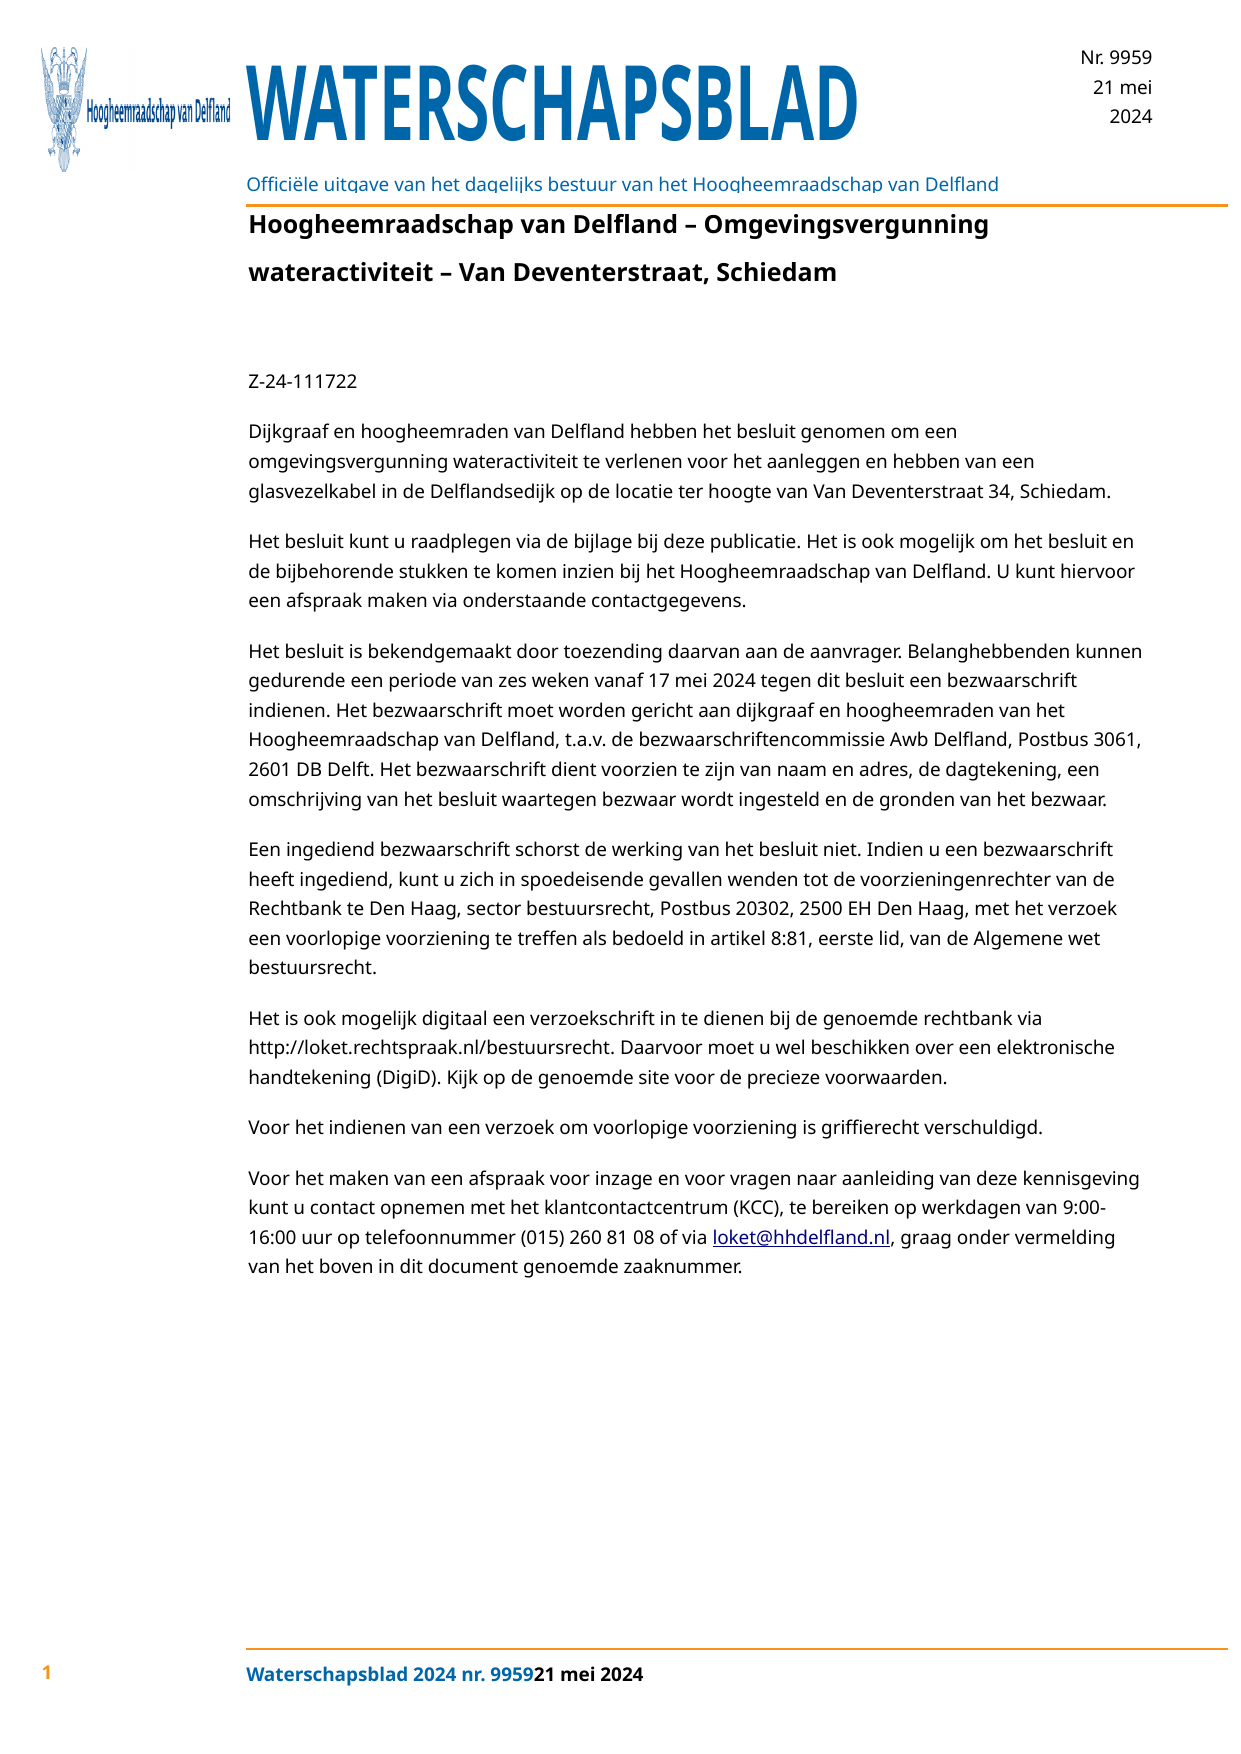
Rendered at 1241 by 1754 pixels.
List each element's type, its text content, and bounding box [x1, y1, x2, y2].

text Hoogheemraadschap van Delfland – Omgevingsvergunning wateractiviteit – Van Deventerstraat, Schiedam [248, 207, 1152, 288]
text Het besluit is bekendgemaakt door toezending daarvan aan de aanvrager. Belanghebbenden kunnen gedurende een periode van zes weken vanaf 17 mei 2024 tegen dit besluit een bezwaarschrift indienen. Het bezwaarschrift moet worden gericht aan dijkgraaf en hoogheemraden van het Hoogheemraadschap van Delfland, t.a.v. de bezwaarschriftencommissie Awb Delfland, Postbus 3061, 2601 DB Delft. Het bezwaarschrift dient voorzien te zijn van naam en adres, de dagtekening, een omschrijving van het besluit waartegen bezwaar wordt ingesteld en de gronden van het bezwaar. [248, 638, 1152, 812]
text Voor het maken van een afspraak voor inzage en voor vragen naar aanleiding van deze kennisgeving kunt u contact opnemen met het klantcontactcentrum (KCC), te bereiken op werkdagen van 9:00-16:00 uur op telefoonnummer (015) 260 81 08 of via loket@hhdelfland.nl, graag onder vermelding van het boven in dit document genoemde zaaknummer. [248, 1165, 1152, 1279]
text Het is ook mogelijk digitaal een verzoekschrift in te dienen bij de genoemde rechtbank via http://loket.rechtspraak.nl/bestuursrecht. Daarvoor moet u wel beschikken over een elektronische handtekening (DigiD). Kijk op de genoemde site voor de precieze voorwaarden. [248, 1005, 1152, 1090]
text Z-24-111722 [248, 368, 1152, 394]
text Voor het indienen van een verzoek om voorlopige voorziening is griffierecht verschuldigd. [248, 1114, 1152, 1140]
text Een ingediend bezwaarschrift schorst de werking van het besluit niet. Indien u een bezwaarschrift heeft ingediend, kunt u zich in spoedeisende gevallen wenden tot de voorzieningenrechter van de Rechtbank te Den Haag, sector bestuursrecht, Postbus 20302, 2500 EH Den Haag, met het verzoek een voorlopige voorziening te treffen als bedoeld in artikel 8:81, eerste lid, van de Algemene wet bestuursrecht. [248, 836, 1152, 980]
text Het besluit kunt u raadplegen via de bijlage bij deze publicatie. Het is ook mogelijk om het besluit en de bijbehorende stukken te komen inzien bij het Hoogheemraadschap van Delfland. U kunt hiervoor een afspraak maken via onderstaande contactgegevens. [248, 528, 1152, 613]
picture [41, 47, 231, 172]
text Dijkgraaf en hoogheemraden van Delfland hebben het besluit genomen om een omgevingsvergunning wateractiviteit te verlenen voor het aanleggen en hebben van een glasvezelkabel in de Delflandsedijk op de locatie ter hoogte van Van Deventerstraat 34, Schiedam. [248, 419, 1152, 504]
